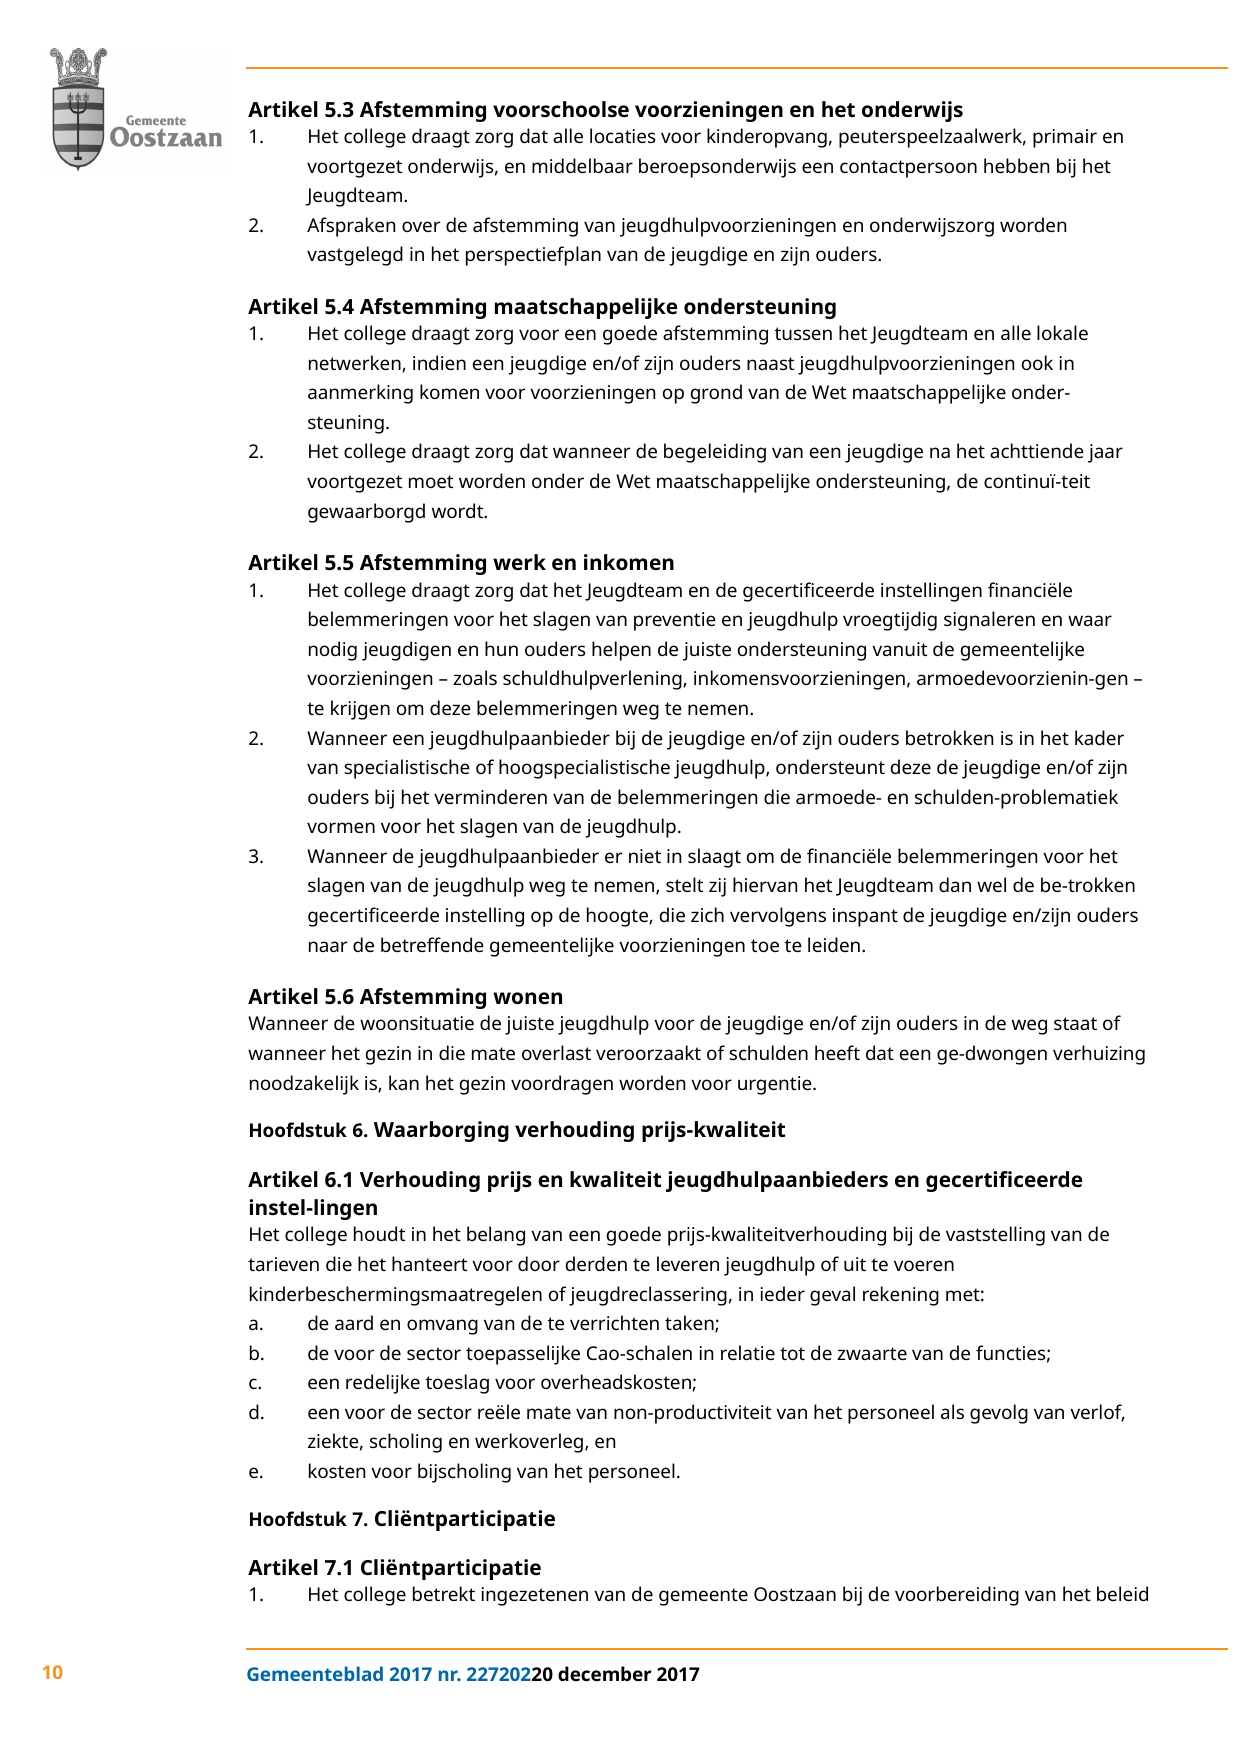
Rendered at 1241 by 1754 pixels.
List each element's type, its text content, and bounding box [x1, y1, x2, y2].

list Het college draagt zorg voor een goede afstemming tussen het Jeugdteam en alle lokale netwerken, indien een jeugdige en/of zijn ouders naast jeugdhulpvoorzieningen ook in aanmerking komen voor voorzieningen op grond van de Wet maatschappelijke onder-steuning. [248, 320, 1152, 435]
list de voor de sector toepasselijke Cao-schalen in relatie tot de zwaarte van de functies; [248, 1340, 1152, 1366]
text Artikel 5.4 Afstemming maatschappelijke ondersteuning [248, 292, 1152, 320]
list Het college draagt zorg dat wanneer de begeleiding van een jeugdige na het achttiende jaar voortgezet moet worden onder de Wet maatschappelijke ondersteuning, de continuï-teit gewaarborgd wordt. [248, 439, 1152, 524]
list Wanneer een jeugdhulpaanbieder bij de jeugdige en/of zijn ouders betrokken is in het kader van specialistische of hoogspecialistische jeugdhulp, ondersteunt deze de jeugdige en/of zijn ouders bij het verminderen van de belemmeringen die armoede- en schulden-problematiek vormen voor het slagen van de jeugdhulp. [248, 725, 1152, 839]
text Het college houdt in het belang van een goede prijs-kwaliteitverhouding bij de vaststelling van de tarieven die het hanteert voor door derden te leveren jeugdhulp of uit te voeren kinderbeschermingsmaatregelen of jeugdreclassering, in ieder geval rekening met: [248, 1222, 1152, 1306]
list Het college draagt zorg dat alle locaties voor kinderopvang, peuterspeelzaalwerk, primair en voortgezet onderwijs, en middelbaar beroepsonderwijs een contactpersoon hebben bij het Jeugdteam. [248, 123, 1152, 208]
list Het college draagt zorg dat het Jeugdteam en de gecertificeerde instellingen financiële belemmeringen voor het slagen van preventie en jeugdhulp vroegtijdig signaleren en waar nodig jeugdigen en hun ouders helpen de juiste ondersteuning vanuit de gemeentelijke voorzieningen – zoals schuldhulpverlening, inkomensvoorzieningen, armoedevoorzienin-gen – te krijgen om deze belemmeringen weg te nemen. [248, 577, 1152, 721]
text Hoofdstuk 6. Waarborging verhouding prijs-kwaliteit [248, 1115, 1152, 1144]
text Artikel 5.3 Afstemming voorschoolse voorzieningen en het onderwijs [248, 95, 1152, 123]
picture [41, 47, 231, 172]
list kosten voor bijscholing van het personeel. [248, 1458, 1152, 1484]
list een redelijke toeslag voor overheadskosten; [248, 1369, 1152, 1395]
text Artikel 6.1 Verhouding prijs en kwaliteit jeugdhulpaanbieders en gecertificeerde instel-lingen [248, 1165, 1152, 1222]
list een voor de sector reële mate van non-productiviteit van het personeel als gevolg van verlof, ziekte, scholing en werkoverleg, en [248, 1399, 1152, 1454]
list de aard en omvang van de te verrichten taken; [248, 1310, 1152, 1336]
text Artikel 7.1 Cliëntparticipatie [248, 1553, 1152, 1582]
list Het college betrekt ingezetenen van de gemeente Oostzaan bij de voorbereiding van het beleid [248, 1582, 1152, 1607]
list Wanneer de jeugdhulpaanbieder er niet in slaagt om de financiële belemmeringen voor het slagen van de jeugdhulp weg te nemen, stelt zij hiervan het Jeugdteam dan wel de be-trokken gecertificeerde instelling op de hoogte, die zich vervolgens inspant de jeugdige en/zijn ouders naar de betreffende gemeentelijke voorzieningen toe te leiden. [248, 843, 1152, 957]
text Artikel 5.6 Afstemming wonen [248, 982, 1152, 1011]
text Artikel 5.5 Afstemming werk en inkomen [248, 548, 1152, 577]
text Wanneer de woonsituatie de juiste jeugdhulp voor de jeugdige en/of zijn ouders in de weg staat of wanneer het gezin in die mate overlast veroorzaakt of schulden heeft dat een ge-dwongen verhuizing noodzakelijk is, kan het gezin voordragen worden voor urgentie. [248, 1011, 1152, 1096]
list Afspraken over de afstemming van jeugdhulpvoorzieningen en onderwijszorg worden vastgelegd in het perspectiefplan van de jeugdige en zijn ouders. [248, 212, 1152, 267]
text Hoofdstuk 7. Cliëntparticipatie [248, 1504, 1152, 1532]
